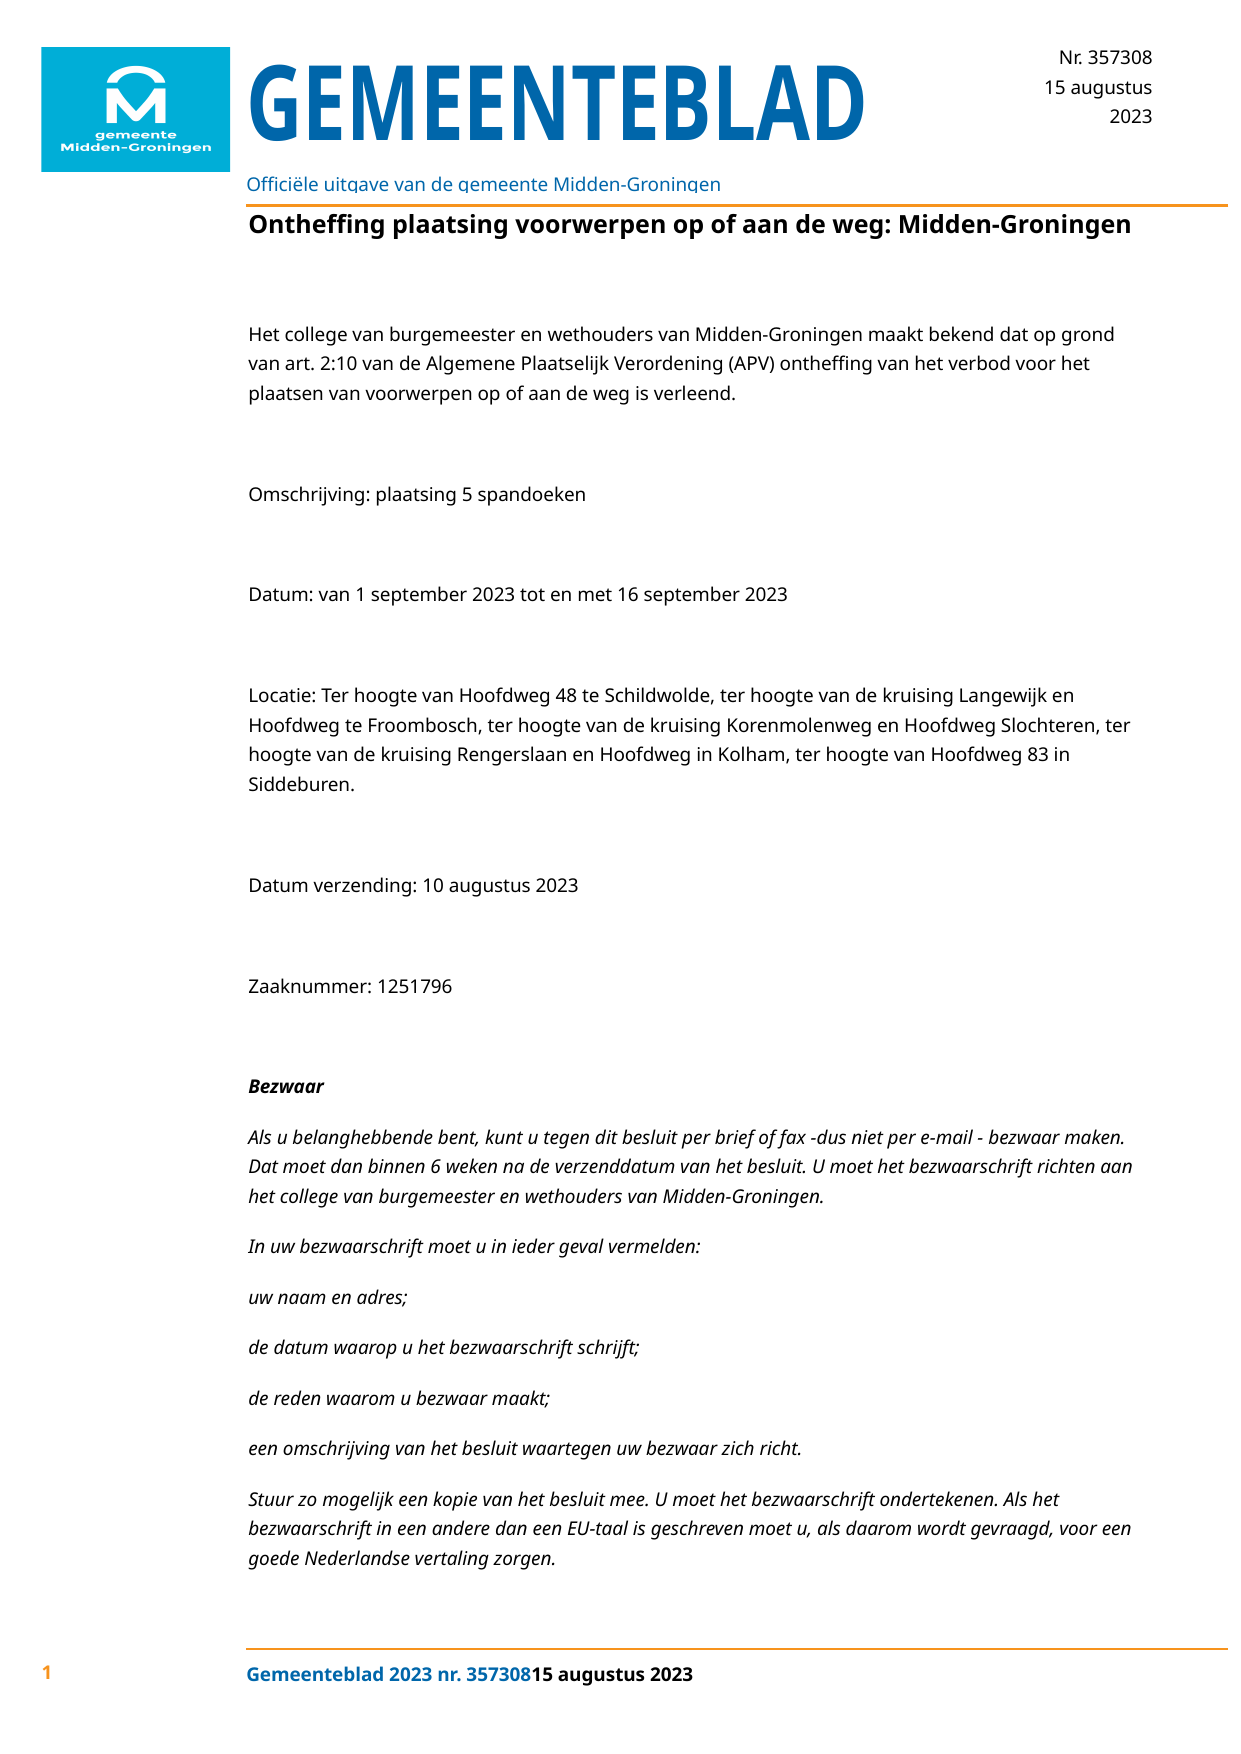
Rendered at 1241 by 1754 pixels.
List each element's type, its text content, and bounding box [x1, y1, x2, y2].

text Zaaknummer: 1251796 [248, 973, 1152, 998]
picture [107, 89, 165, 122]
text In uw bezwaarschrift moet u in ieder geval vermelden: [248, 1234, 1152, 1259]
text Stuur zo mogelijk een kopie van het besluit mee. U moet het bezwaarschrift ondertekenen. Als het bezwaarschrift in een andere dan een EU-taal is geschreven moet u, als daarom wordt gevraagd, voor een goede Nederlandse vertaling zorgen. [248, 1486, 1152, 1571]
text Ontheffing plaatsing voorwerpen op of aan de weg: Midden-Groningen [248, 207, 1152, 241]
text Locatie: Ter hoogte van Hoofdweg 48 te Schildwolde, ter hoogte van de kruising Langewijk en Hoofdweg te Froombosch, ter hoogte van de kruising Korenmolenweg en Hoofdweg Slochteren, ter hoogte van de kruising Rengerslaan en Hoofdweg in Kolham, ter hoogte van Hoofdweg 83 in Siddeburen. [248, 682, 1152, 797]
text Omschrijving: plaatsing 5 spandoeken [248, 481, 1152, 506]
text de datum waarop u het bezwaarschrift schrijft; [248, 1334, 1152, 1360]
text Het college van burgemeester en wethouders van Midden-Groningen maakt bekend dat op grond van art. 2:10 van de Algemene Plaatselijk Verordening (APV) ontheffing van het verbod voor het plaatsen van voorwerpen op of aan de weg is verleend. [248, 321, 1152, 406]
picture [108, 66, 164, 82]
text Datum verzending: 10 augustus 2023 [248, 872, 1152, 898]
text Bezwaar [248, 1074, 1152, 1099]
text Als u belanghebbende bent, kunt u tegen dit besluit per brief of fax -dus niet per e-mail - bezwaar maken. Dat moet dan binnen 6 weken na de verzenddatum van het besluit. U moet het bezwaarschrift richten aan het college van burgemeester en wethouders van Midden-Groningen. [248, 1124, 1152, 1209]
text een omschrijving van het besluit waartegen uw bezwaar zich richt. [248, 1435, 1152, 1461]
picture [184, 146, 190, 153]
text Datum: van 1 september 2023 tot en met 16 september 2023 [248, 582, 1152, 607]
text de reden waarom u bezwaar maakt; [248, 1385, 1152, 1411]
text uw naam en adres; [248, 1284, 1152, 1310]
